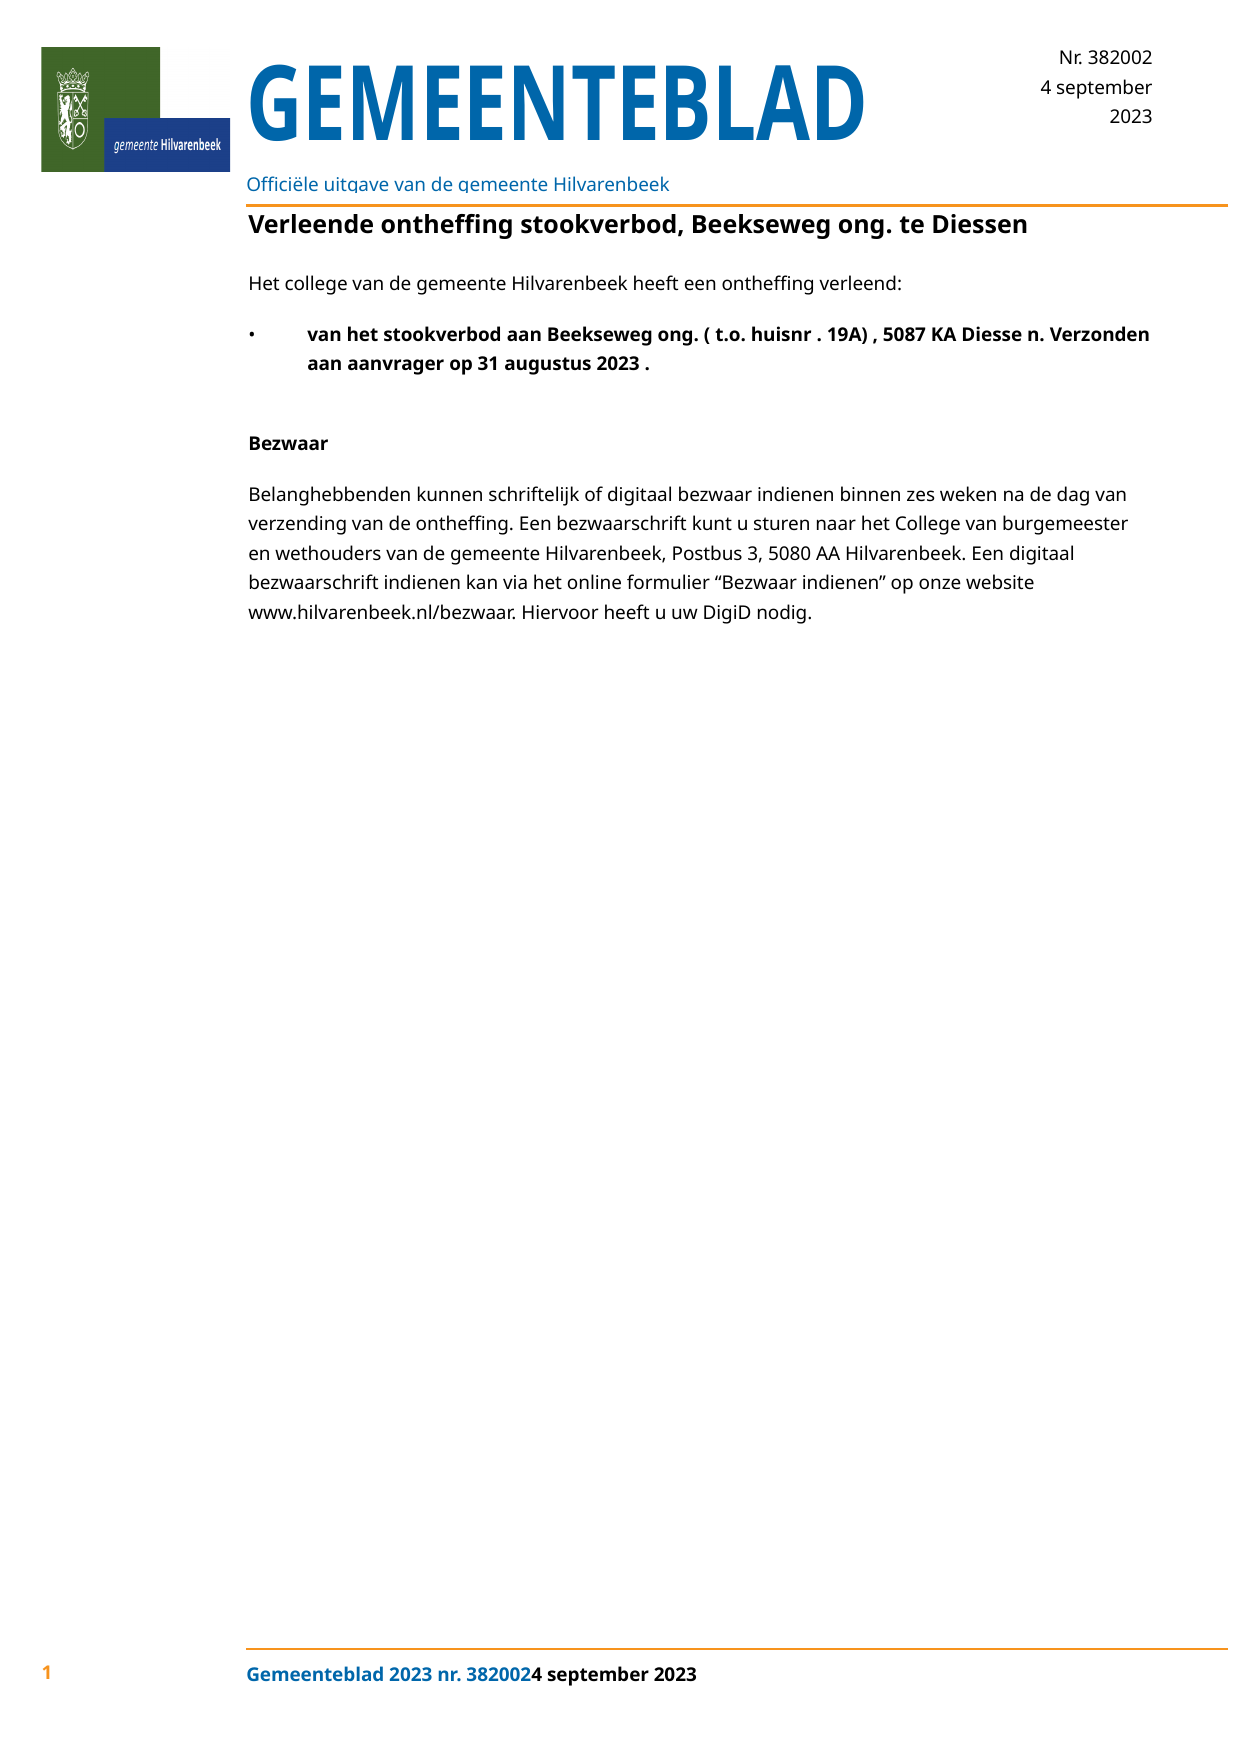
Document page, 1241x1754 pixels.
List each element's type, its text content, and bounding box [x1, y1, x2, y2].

text Verleende ontheffing stookverbod, Beekseweg ong. te Diessen [248, 207, 1152, 241]
text Bezwaar [248, 430, 1152, 456]
text Belanghebbenden kunnen schriftelijk of digitaal bezwaar indienen binnen zes weken na de dag van verzending van de ontheffing. Een bezwaarschrift kunt u sturen naar het College van burgemeester en wethouders van de gemeente Hilvarenbeek, Postbus 3, 5080 AA Hilvarenbeek. Een digitaal bezwaarschrift indienen kan via het online formulier “Bezwaar indienen” op onze website www.hilvarenbeek.nl/bezwaar. Hiervoor heeft u uw DigiD nodig. [248, 481, 1152, 625]
list van het stookverbod aan Beekseweg ong. ( t.o. huisnr . 19A) , 5087 KA Diesse n. Verzonden aan aanvrager op 31 augustus 2023 . [248, 321, 1152, 376]
picture [41, 47, 231, 172]
text Het college van de gemeente Hilvarenbeek heeft een ontheffing verleend: [248, 270, 1152, 296]
